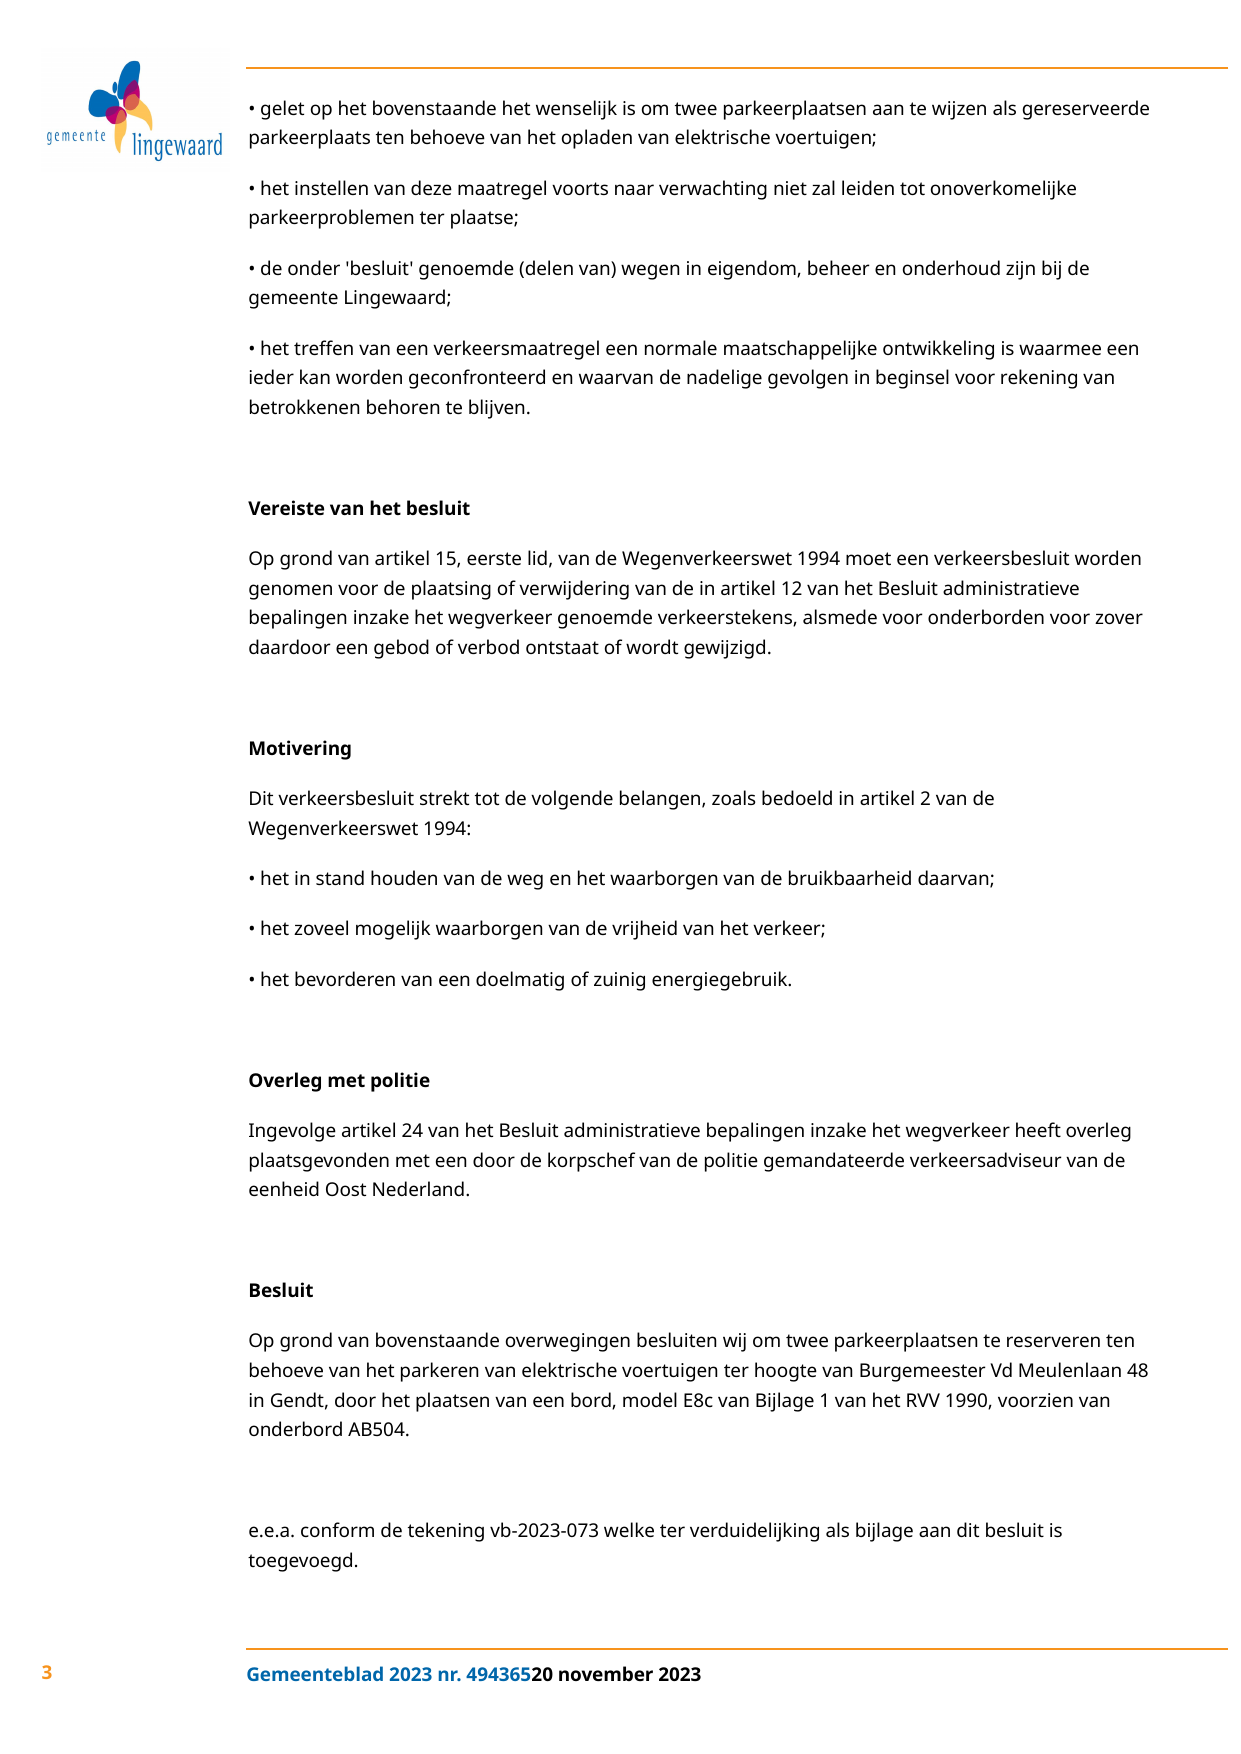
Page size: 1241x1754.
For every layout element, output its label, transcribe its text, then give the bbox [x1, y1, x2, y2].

text • het bevorderen van een doelmatig of zuinig energiegebruik. [248, 966, 1152, 992]
text • het zoveel mogelijk waarborgen van de vrijheid van het verkeer; [248, 916, 1152, 941]
text Ingevolge artikel 24 van het Besluit administratieve bepalingen inzake het wegverkeer heeft overleg plaatsgevonden met een door de korpschef van de politie gemandateerde verkeersadviseur van de eenheid Oost Nederland. [248, 1117, 1152, 1202]
text Dit verkeersbesluit strekt tot de volgende belangen, zoals bedoeld in artikel 2 van de Wegenverkeerswet 1994: [248, 785, 1152, 841]
picture [41, 47, 231, 172]
text • het treffen van een verkeersmaatregel een normale maatschappelijke ontwikkeling is waarmee een ieder kan worden geconfronteerd en waarvan de nadelige gevolgen in beginsel voor rekening van betrokkenen behoren te blijven. [248, 335, 1152, 420]
text Op grond van bovenstaande overwegingen besluiten wij om twee parkeerplaatsen te reserveren ten behoeve van het parkeren van elektrische voertuigen ter hoogte van Burgemeester Vd Meulenlaan 48 in Gendt, door het plaatsen van een bord, model E8c van Bijlage 1 van het RVV 1990, voorzien van onderbord AB504. [248, 1328, 1152, 1442]
text Besluit [248, 1277, 1152, 1303]
text Motivering [248, 735, 1152, 761]
text Op grond van artikel 15, eerste lid, van de Wegenverkeerswet 1994 moet een verkeersbesluit worden genomen voor de plaatsing of verwijdering van de in artikel 12 van het Besluit administratieve bepalingen inzake het wegverkeer genoemde verkeerstekens, alsmede voor onderborden voor zover daardoor een gebod of verbod ontstaat of wordt gewijzigd. [248, 545, 1152, 660]
text Overleg met politie [248, 1067, 1152, 1093]
text • gelet op het bovenstaande het wenselijk is om twee parkeerplaatsen aan te wijzen als gereserveerde parkeerplaats ten behoeve van het opladen van elektrische voertuigen; [248, 95, 1152, 150]
text • het instellen van deze maatregel voorts naar verwachting niet zal leiden tot onoverkomelijke parkeerproblemen ter plaatse; [248, 175, 1152, 230]
text e.e.a. conform de tekening vb-2023-073 welke ter verduidelijking als bijlage aan dit besluit is toegevoegd. [248, 1517, 1152, 1573]
text • de onder 'besluit' genoemde (delen van) wegen in eigendom, beheer en onderhoud zijn bij de gemeente Lingewaard; [248, 255, 1152, 310]
text Vereiste van het besluit [248, 495, 1152, 521]
text • het in stand houden van de weg en het waarborgen van de bruikbaarheid daarvan; [248, 865, 1152, 891]
